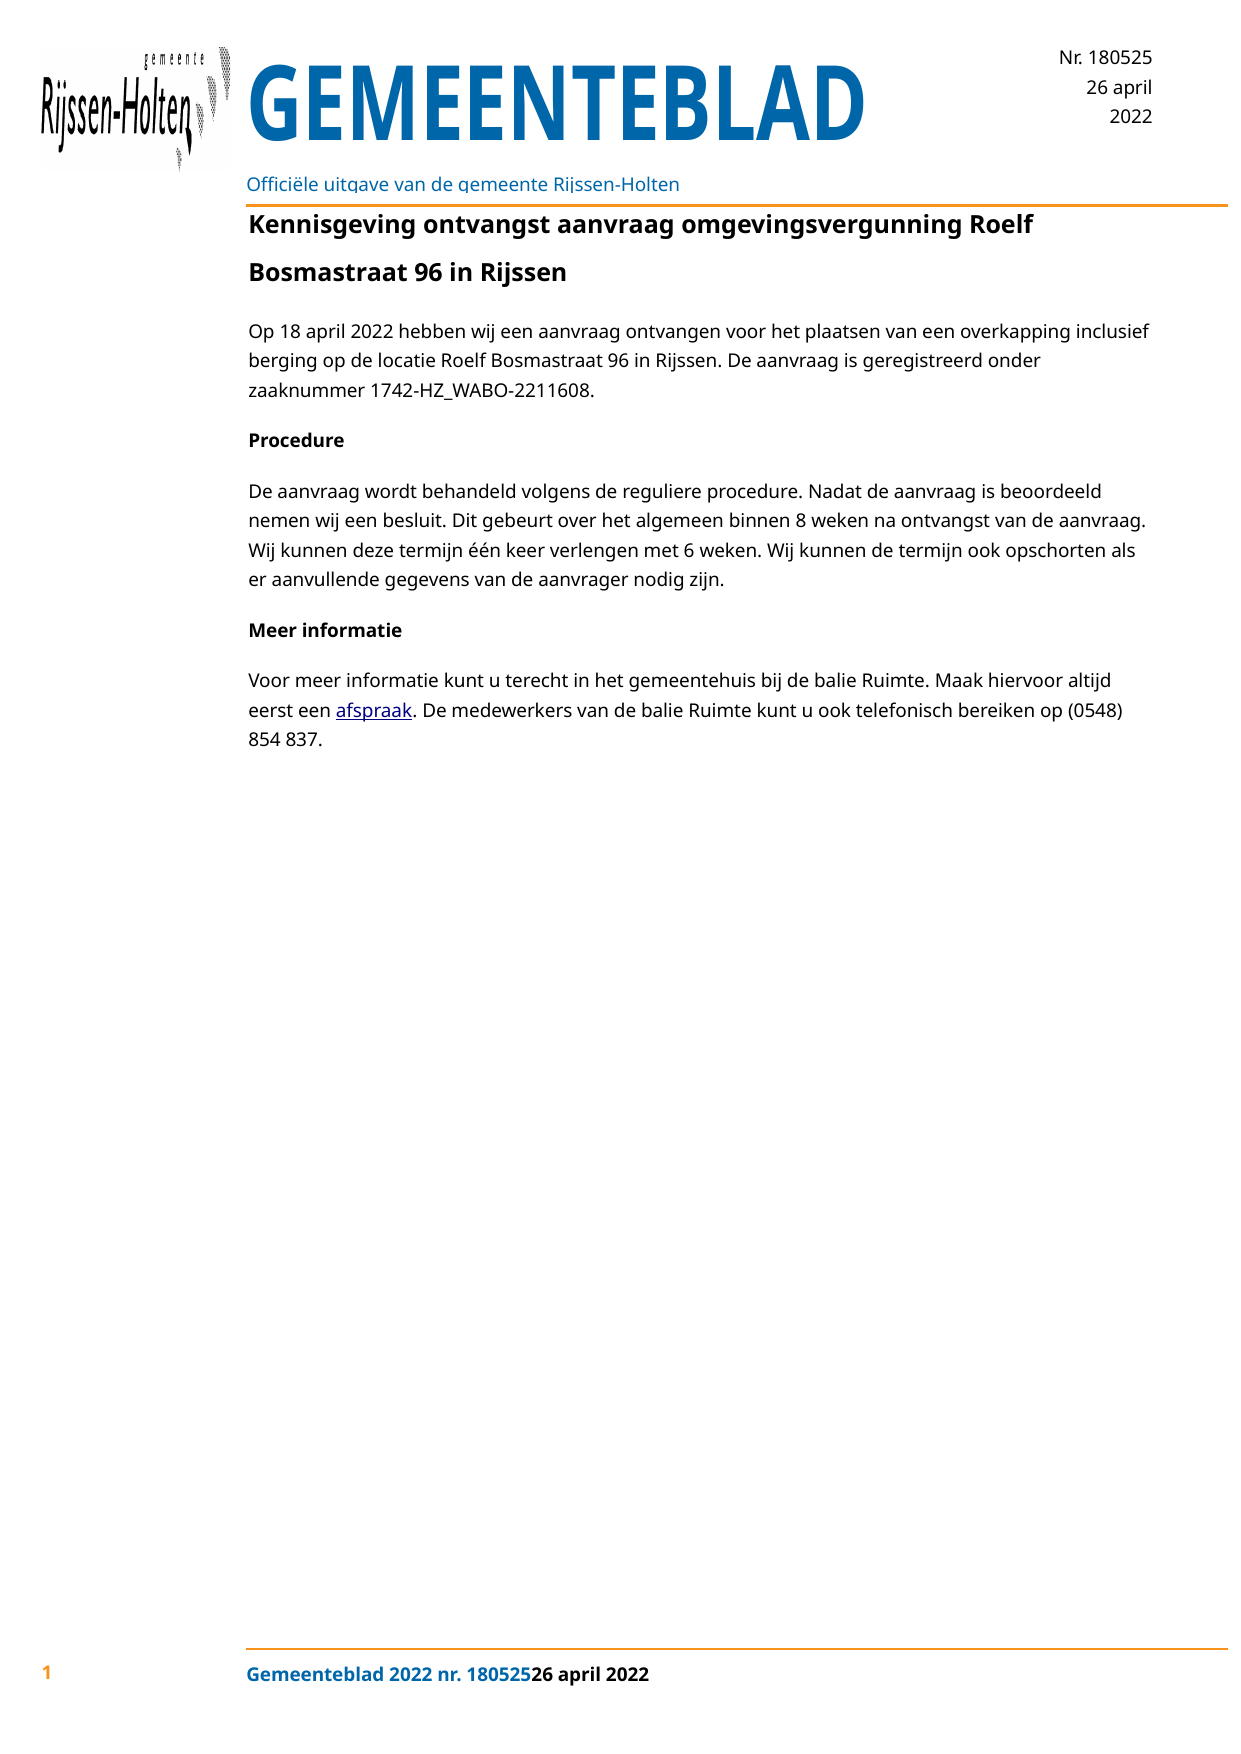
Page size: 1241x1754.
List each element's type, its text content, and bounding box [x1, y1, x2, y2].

text Op 18 april 2022 hebben wij een aanvraag ontvangen voor het plaatsen van een overkapping inclusief berging op de locatie Roelf Bosmastraat 96 in Rijssen. De aanvraag is geregistreerd onder zaaknummer 1742-HZ_WABO-2211608. [248, 318, 1152, 403]
text Kennisgeving ontvangst aanvraag omgevingsvergunning Roelf Bosmastraat 96 in Rijssen [248, 207, 1152, 288]
text De aanvraag wordt behandeld volgens de reguliere procedure. Nadat de aanvraag is beoordeeld nemen wij een besluit. Dit gebeurt over het algemeen binnen 8 weken na ontvangst van de aanvraag. Wij kunnen deze termijn één keer verlengen met 6 weken. Wij kunnen de termijn ook opschorten als er aanvullende gegevens van de aanvrager nodig zijn. [248, 478, 1152, 592]
text Meer informatie [248, 617, 1152, 643]
picture [41, 47, 231, 172]
text Procedure [248, 427, 1152, 453]
text Voor meer informatie kunt u terecht in het gemeentehuis bij de balie Ruimte. Maak hiervoor altijd eerst een afspraak. De medewerkers van de balie Ruimte kunt u ook telefonisch bereiken op (0548) 854 837. [248, 667, 1152, 752]
